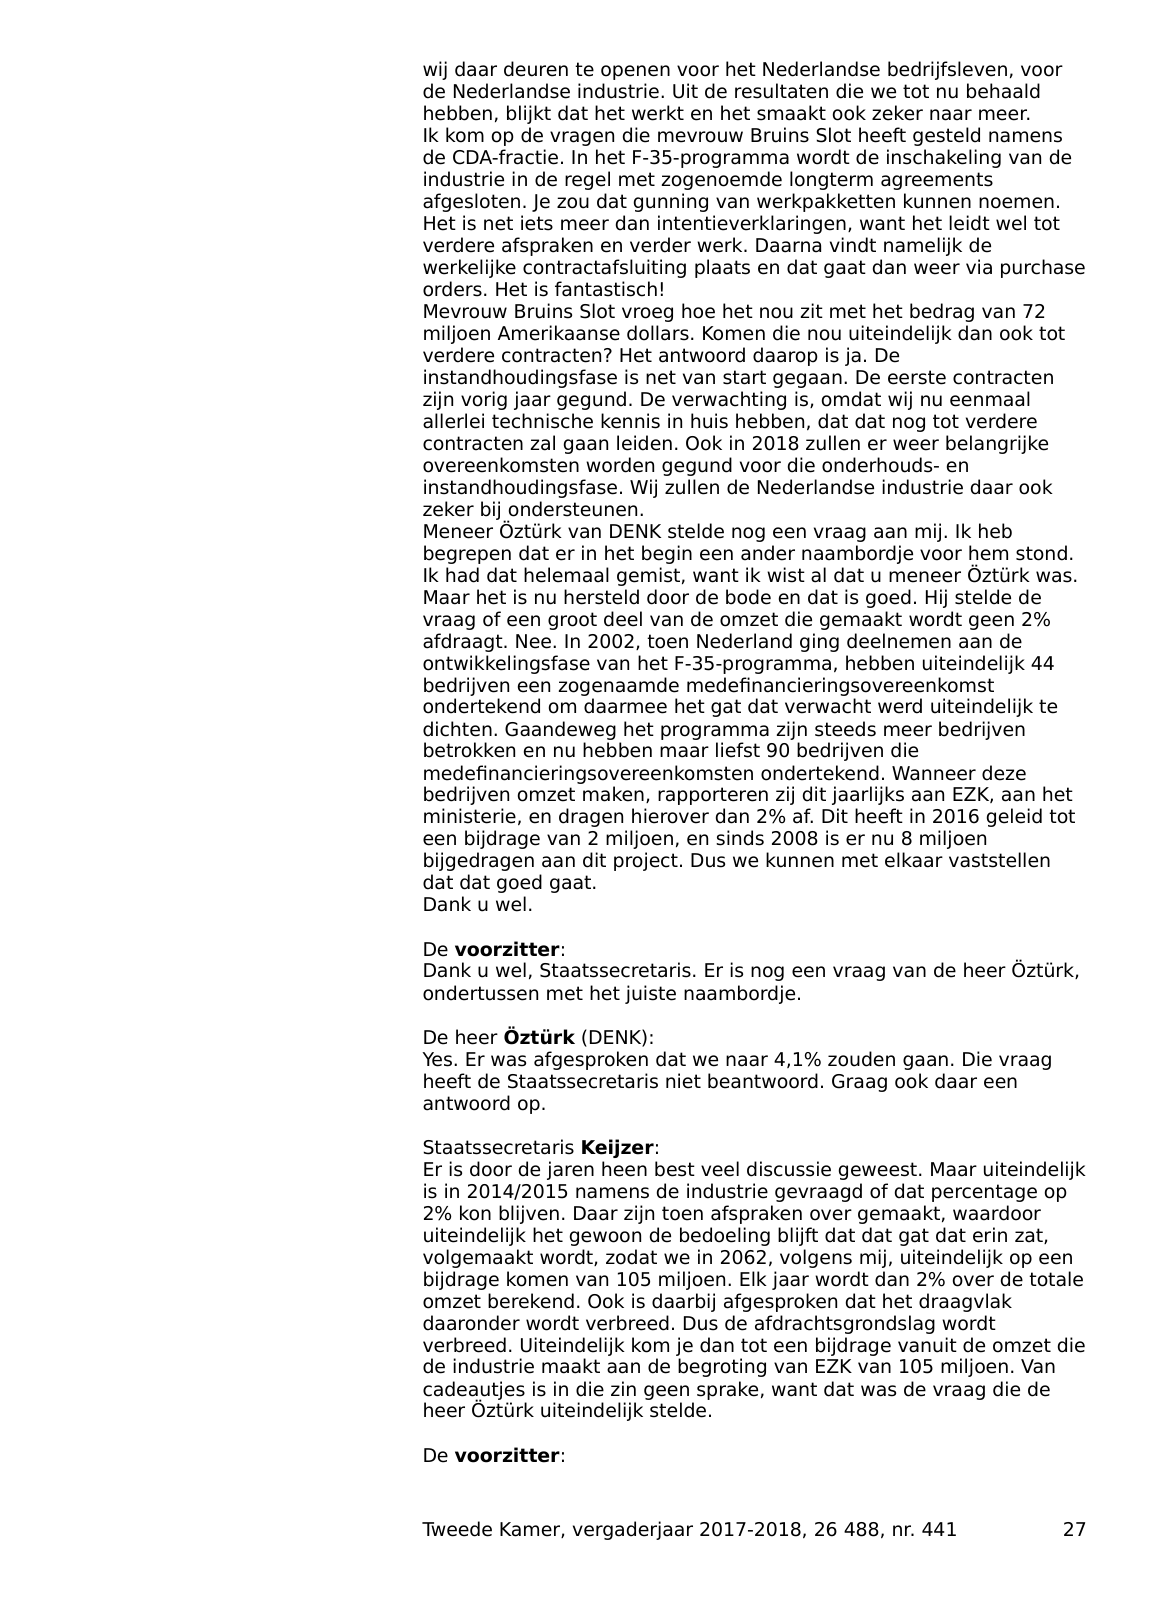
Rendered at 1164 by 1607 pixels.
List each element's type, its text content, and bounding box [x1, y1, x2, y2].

text Dank u wel. [422, 894, 1087, 916]
text Meneer Öztürk van DENK stelde nog een vraag aan mij. Ik heb begrepen dat er in het begin een ander naambordje voor hem stond. Ik had dat helemaal gemist, want ik wist al dat u meneer Öztürk was. Maar het is nu hersteld door de bode en dat is goed. Hij stelde de vraag of een groot deel van de omzet die gemaakt wordt geen 2% afdraagt. Nee. In 2002, toen Nederland ging deelnemen aan de ontwikkelingsfase van het F-35-programma, hebben uiteindelijk 44 bedrijven een zogenaamde medefinancieringsovereenkomst ondertekend om daarmee het gat dat verwacht werd uiteindelijk te dichten. Gaandeweg het programma zijn steeds meer bedrijven betrokken en nu hebben maar liefst 90 bedrijven die medefinancieringsovereenkomsten ondertekend. Wanneer deze bedrijven omzet maken, rapporteren zij dit jaarlijks aan EZK, aan het ministerie, en dragen hierover dan 2% af. Dit heeft in 2016 geleid tot een bijdrage van 2 miljoen, en sinds 2008 is er nu 8 miljoen bijgedragen aan dit project. Dus we kunnen met elkaar vaststellen dat dat goed gaat. [422, 521, 1087, 894]
text Er is door de jaren heen best veel discussie geweest. Maar uiteindelijk is in 2014/2015 namens de industrie gevraagd of dat percentage op 2% kon blijven. Daar zijn toen afspraken over gemaakt, waardoor uiteindelijk het gewoon de bedoeling blijft dat dat gat dat erin zat, volgemaakt wordt, zodat we in 2062, volgens mij, uiteindelijk op een bijdrage komen van 105 miljoen. Elk jaar wordt dan 2% over de totale omzet berekend. Ook is daarbij afgesproken dat het draagvlak daaronder wordt verbreed. Dus de afdrachtsgrondslag wordt verbreed. Uiteindelijk kom je dan tot een bijdrage vanuit de omzet die de industrie maakt aan de begroting van EZK van 105 miljoen. Van cadeautjes is in die zin geen sprake, want dat was de vraag die de heer Öztürk uiteindelijk stelde. [422, 1159, 1087, 1422]
text De heer Öztürk (DENK): [422, 1027, 1087, 1048]
text De voorzitter: [422, 1444, 1087, 1467]
text Ik kom op de vragen die mevrouw Bruins Slot heeft gesteld namens de CDA-fractie. In het F-35-programma wordt de inschakeling van de industrie in de regel met zogenoemde longterm agreements afgesloten. Je zou dat gunning van werkpakketten kunnen noemen. Het is net iets meer dan intentieverklaringen, want het leidt wel tot verdere afspraken en verder werk. Daarna vindt namelijk de werkelijke contractafsluiting plaats en dat gaat dan weer via purchase orders. Het is fantastisch! [422, 125, 1087, 301]
text Yes. Er was afgesproken dat we naar 4,1% zouden gaan. Die vraag heeft de Staatssecretaris niet beantwoord. Graag ook daar een antwoord op. [422, 1048, 1087, 1114]
text Dank u wel, Staatssecretaris. Er is nog een vraag van de heer Öztürk, ondertussen met het juiste naambordje. [422, 960, 1087, 1004]
text Staatssecretaris Keijzer: [422, 1137, 1087, 1159]
text Mevrouw Bruins Slot vroeg hoe het nou zit met het bedrag van 72 miljoen Amerikaanse dollars. Komen die nou uiteindelijk dan ook tot verdere contracten? Het antwoord daarop is ja. De instandhoudingsfase is net van start gegaan. De eerste contracten zijn vorig jaar gegund. De verwachting is, omdat wij nu eenmaal allerlei technische kennis in huis hebben, dat dat nog tot verdere contracten zal gaan leiden. Ook in 2018 zullen er weer belangrijke overeenkomsten worden gegund voor die onderhouds- en instandhoudingsfase. Wij zullen de Nederlandse industrie daar ook zeker bij ondersteunen. [422, 301, 1087, 521]
text De voorzitter: [422, 938, 1087, 960]
text wij daar deuren te openen voor het Nederlandse bedrijfsleven, voor de Nederlandse industrie. Uit de resultaten die we tot nu behaald hebben, blijkt dat het werkt en het smaakt ook zeker naar meer. [422, 59, 1087, 125]
